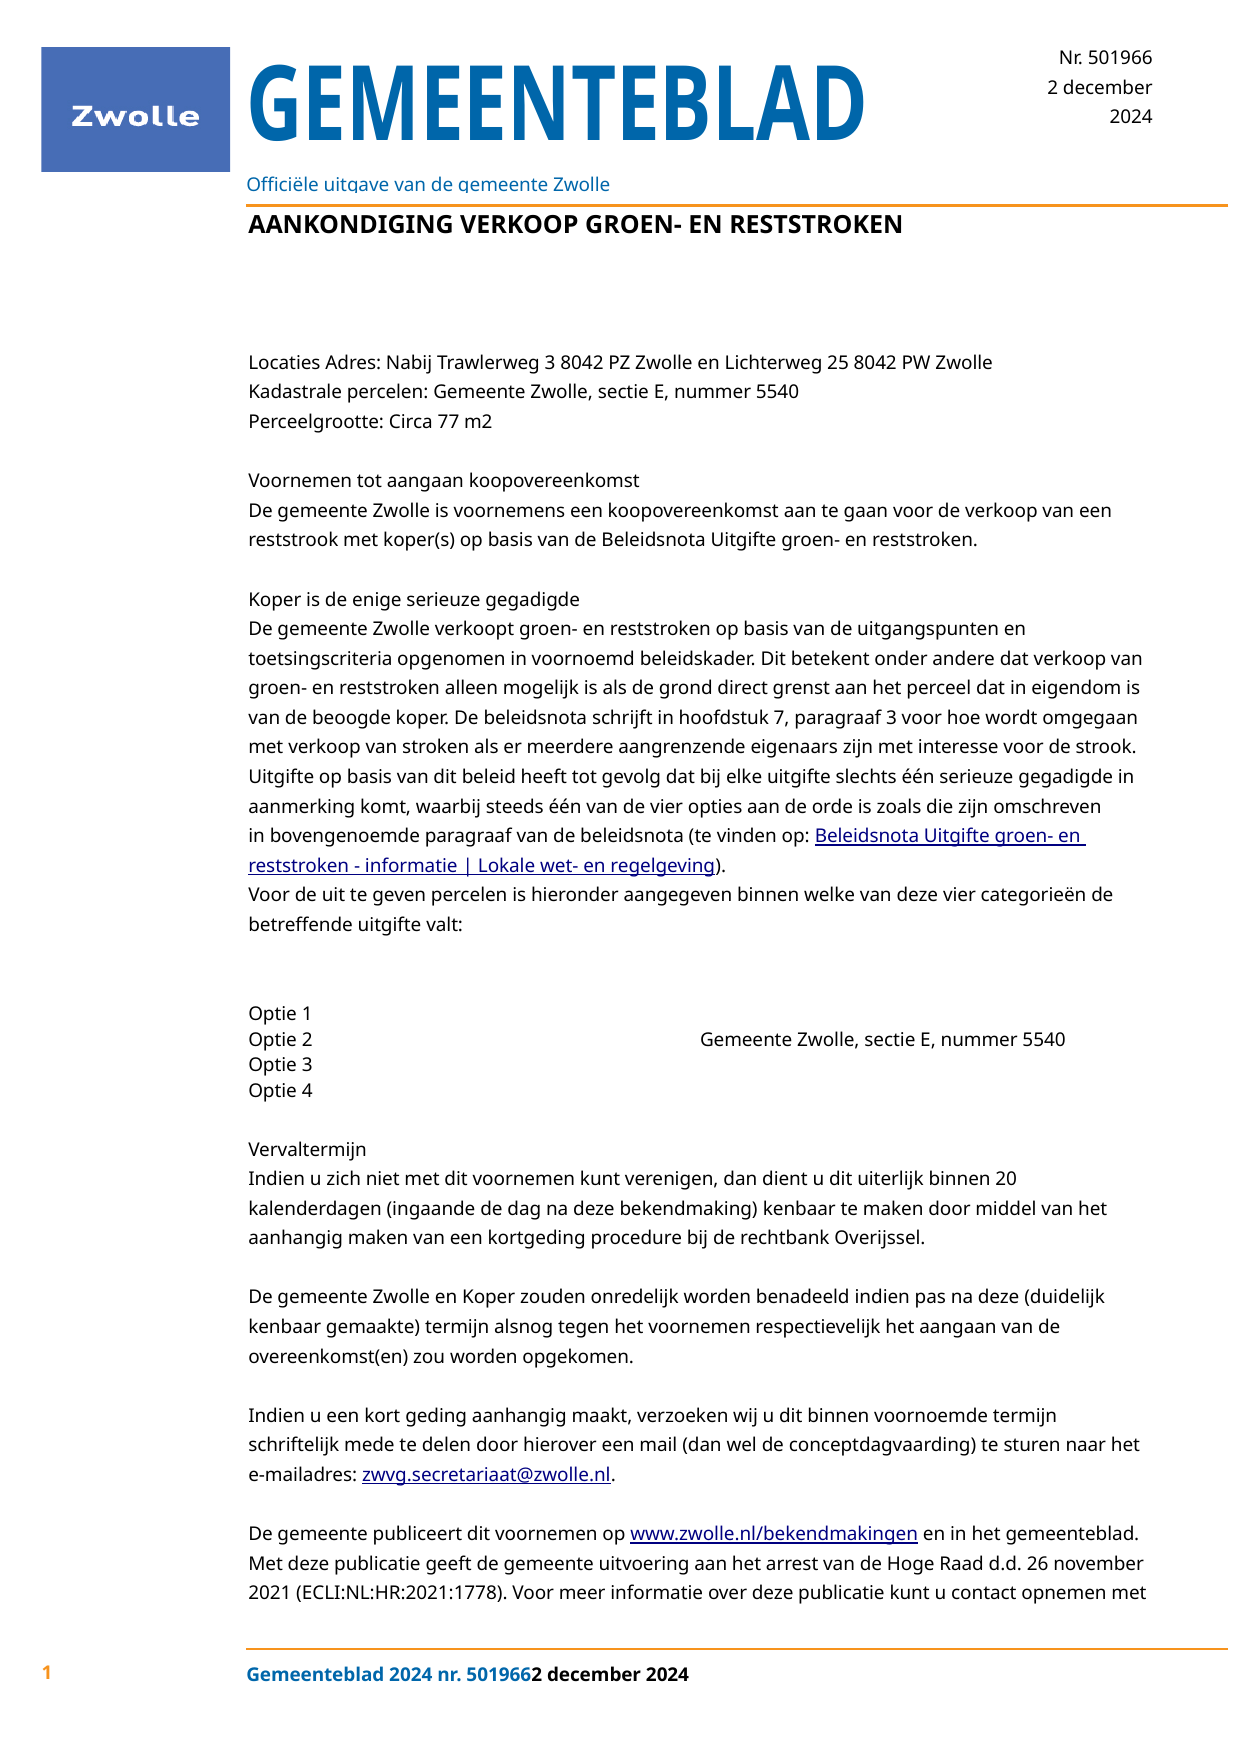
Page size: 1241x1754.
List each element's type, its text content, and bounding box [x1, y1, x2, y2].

text Kadastrale percelen: Gemeente Zwolle, sectie E, nummer 5540 [248, 379, 1152, 404]
table_cell [700, 1077, 1152, 1103]
text De gemeente Zwolle is voornemens een koopovereenkomst aan te gaan voor de verkoop van een reststrook met koper(s) op basis van de Beleidsnota Uitgifte groen- en reststroken. [248, 497, 1152, 552]
table_header [700, 1000, 1152, 1026]
text De gemeente publiceert dit voornemen op www.zwolle.nl/bekendmakingen en in het gemeenteblad. Met deze publicatie geeft de gemeente uitvoering aan het arrest van de Hoge Raad d.d. 26 november 2021 (ECLI:NL:HR:2021:1778). Voor meer informatie over deze publicatie kunt u contact opnemen met [248, 1520, 1152, 1605]
text Vervaltermijn [248, 1136, 1152, 1162]
picture [41, 47, 231, 172]
text Indien u zich niet met dit voornemen kunt verenigen, dan dient u dit uiterlijk binnen 20 kalenderdagen (ingaande de dag na deze bekendmaking) kenbaar te maken door middel van het aanhangig maken van een kortgeding procedure bij de rechtbank Overijssel. [248, 1165, 1152, 1250]
text De gemeente Zwolle verkoopt groen- en reststroken op basis van de uitgangspunten en toetsingscriteria opgenomen in voornoemd beleidskader. Dit betekent onder andere dat verkoop van groen- en reststroken alleen mogelijk is als de grond direct grenst aan het perceel dat in eigendom is van de beoogde koper. De beleidsnota schrijft in hoofdstuk 7, paragraaf 3 voor hoe wordt omgegaan met verkoop van stroken als er meerdere aangrenzende eigenaars zijn met interesse voor de strook. Uitgifte op basis van dit beleid heeft tot gevolg dat bij elke uitgifte slechts één serieuze gegadigde in aanmerking komt, waarbij steeds één van de vier opties aan de orde is zoals die zijn omschreven in bovengenoemde paragraaf van de beleidsnota (te vinden op: Beleidsnota Uitgifte groen- en reststroken - informatie | Lokale wet- en regelgeving). [248, 615, 1152, 878]
table_cell Optie 2 [248, 1026, 700, 1052]
table_cell Gemeente Zwolle, sectie E, nummer 5540 [700, 1026, 1152, 1052]
text De gemeente Zwolle en Koper zouden onredelijk worden benadeeld indien pas na deze (duidelijk kenbaar gemaakte) termijn alsnog tegen het voornemen respectievelijk het aangaan van de overeenkomst(en) zou worden opgekomen. [248, 1284, 1152, 1369]
text Voor de uit te geven percelen is hieronder aangegeven binnen welke van deze vier categorieën de betreffende uitgifte valt: [248, 882, 1152, 937]
text Perceelgrootte: Circa 77 m2 [248, 408, 1152, 434]
text AANKONDIGING VERKOOP GROEN- EN RESTSTROKEN [248, 207, 1152, 241]
text Indien u een kort geding aanhangig maakt, verzoeken wij u dit binnen voornoemde termijn schriftelijk mede te delen door hierover een mail (dan wel de conceptdagvaarding) te sturen naar het e-mailadres: zwvg.secretariaat@zwolle.nl. [248, 1402, 1152, 1487]
text Koper is de enige serieuze gegadigde [248, 586, 1152, 612]
text Voornemen tot aangaan koopovereenkomst [248, 467, 1152, 493]
table_cell Optie 3 [248, 1052, 700, 1077]
table_cell [700, 1052, 1152, 1077]
table_header Optie 1 [248, 1000, 700, 1026]
table_cell Optie 4 [248, 1077, 700, 1103]
text Locaties Adres: Nabij Trawlerweg 3 8042 PZ Zwolle en Lichterweg 25 8042 PW Zwolle [248, 349, 1152, 375]
